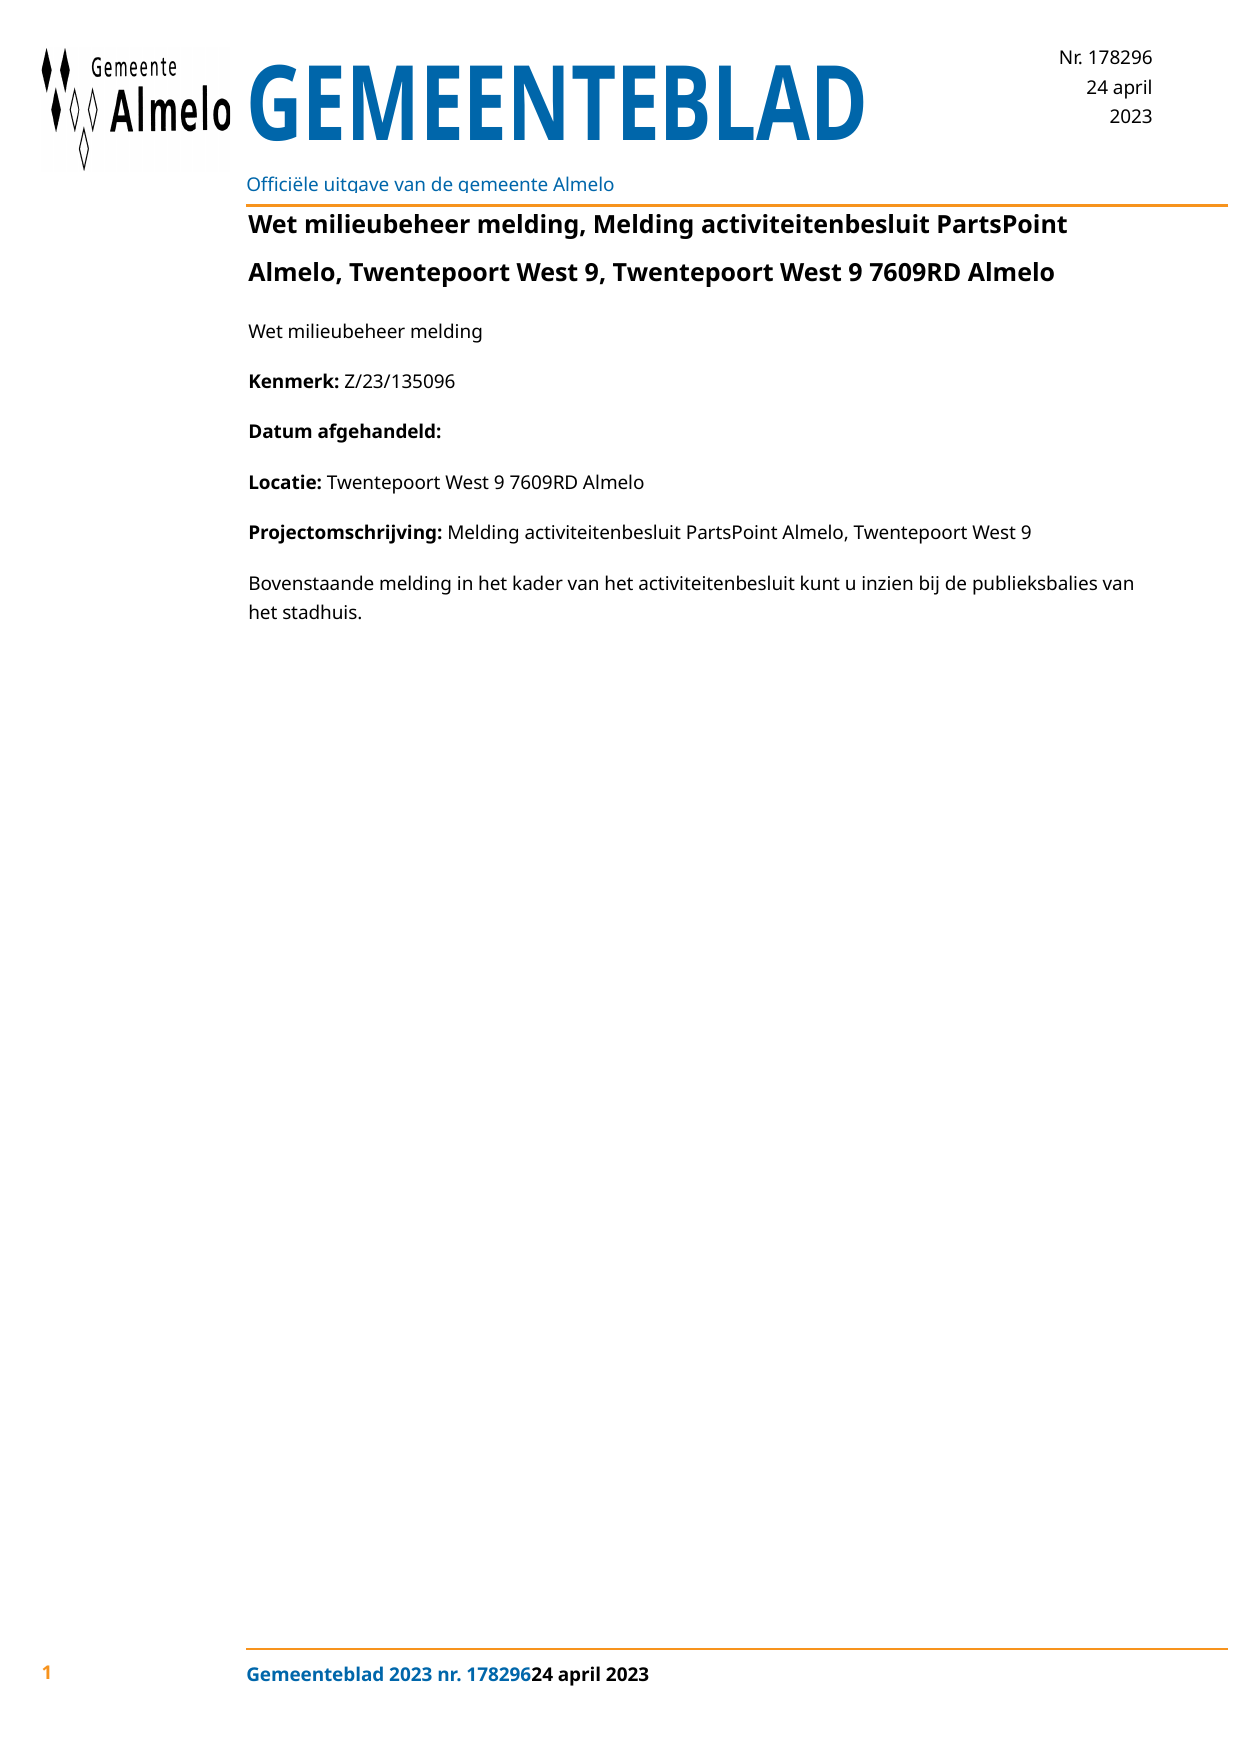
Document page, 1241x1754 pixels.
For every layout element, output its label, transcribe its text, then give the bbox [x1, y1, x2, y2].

text Datum afgehandeld: [248, 419, 1152, 444]
text Wet milieubeheer melding [248, 318, 1152, 344]
text Kenmerk: Z/23/135096 [248, 368, 1152, 394]
picture [41, 47, 231, 172]
text Projectomschrijving: Melding activiteitenbesluit PartsPoint Almelo, Twentepoort West 9 [248, 519, 1152, 545]
text Bovenstaande melding in het kader van het activiteitenbesluit kunt u inzien bij de publieksbalies van het stadhuis. [248, 570, 1152, 625]
text Wet milieubeheer melding, Melding activiteitenbesluit PartsPoint Almelo, Twentepoort West 9, Twentepoort West 9 7609RD Almelo [248, 207, 1152, 288]
text Locatie: Twentepoort West 9 7609RD Almelo [248, 469, 1152, 495]
